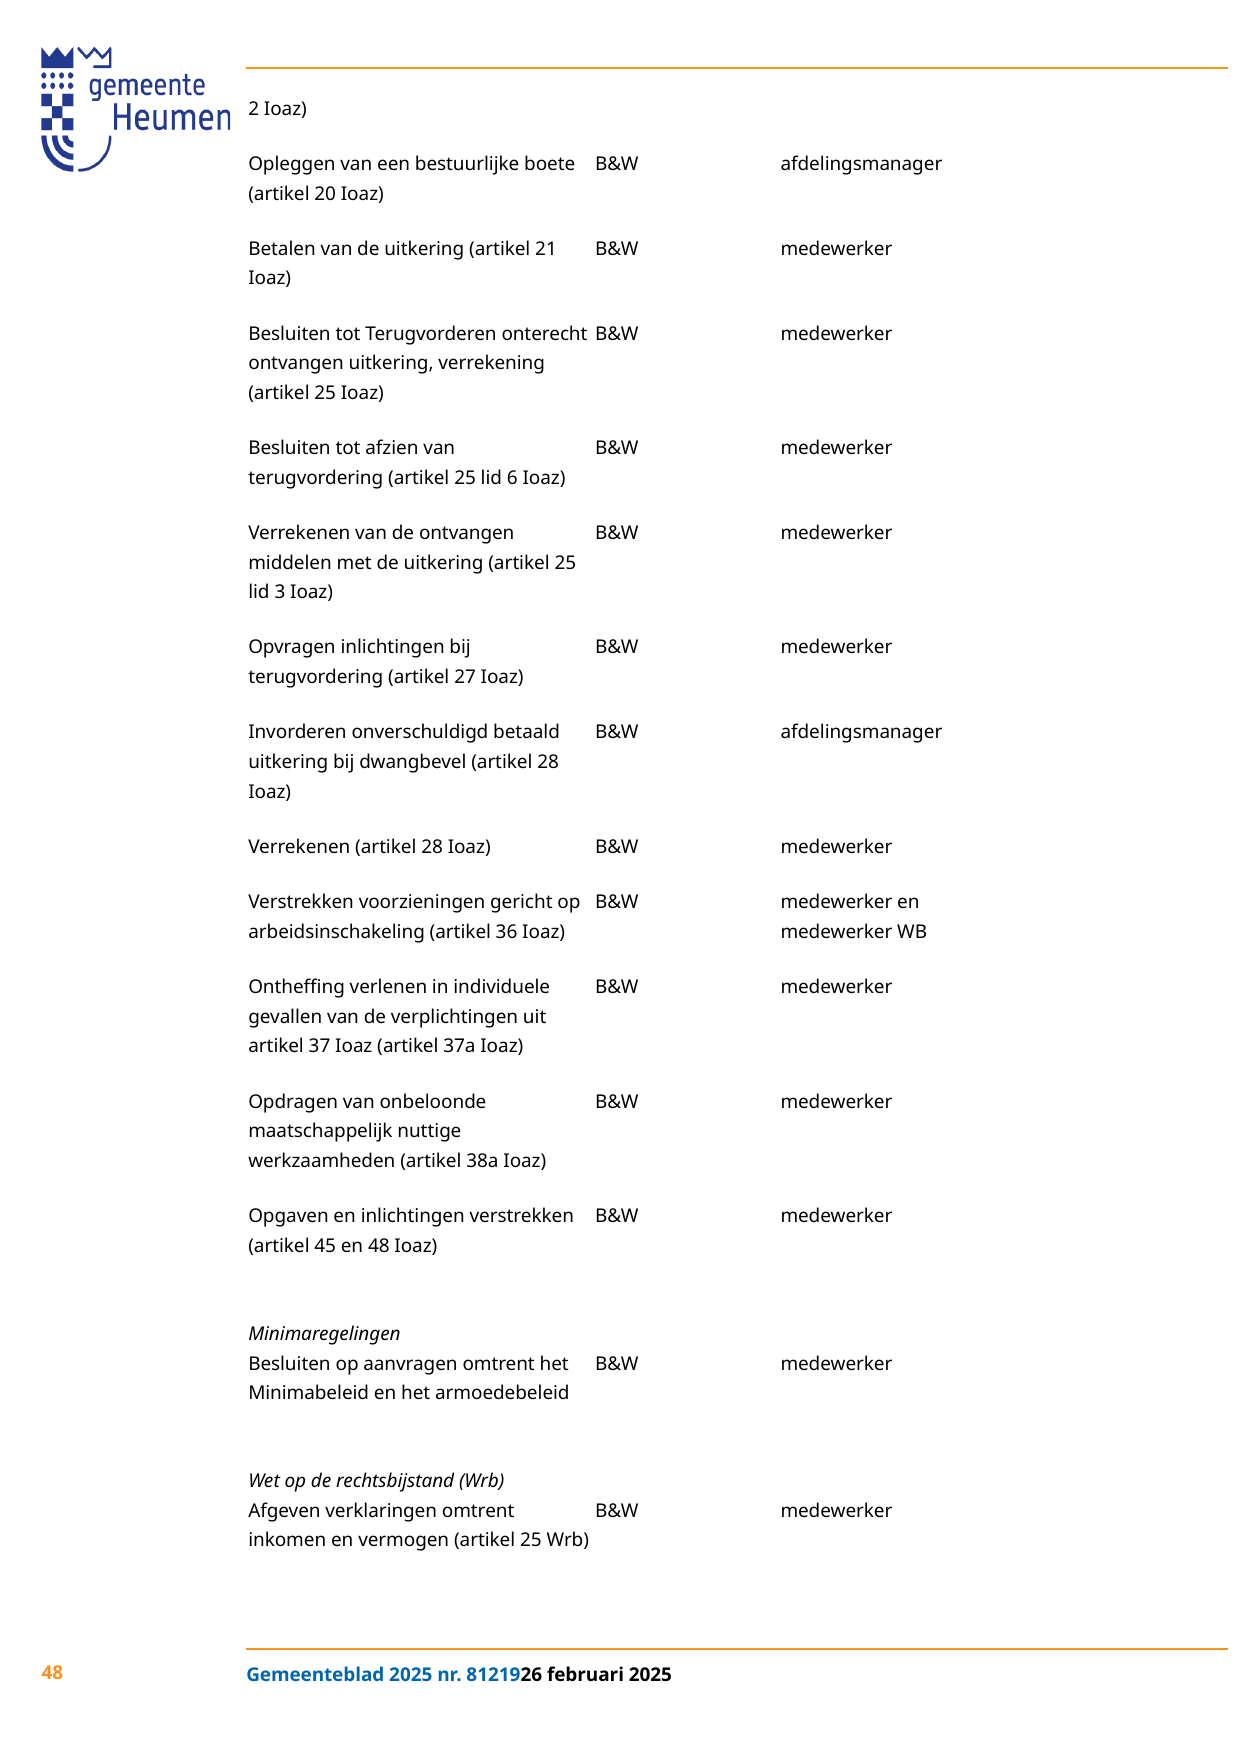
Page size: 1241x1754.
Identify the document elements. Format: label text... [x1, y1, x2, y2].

table_cell [966, 1088, 1152, 1202]
table_cell Opdragen van onbeloonde maatschappelijk nuttige werkzaamheden (artikel 38a Ioaz) [248, 1088, 595, 1202]
text Minimaregelingen [248, 1320, 1152, 1346]
table_cell B&W [595, 889, 780, 973]
table_cell [966, 719, 1152, 833]
table_cell 2 Ioaz) [248, 95, 595, 150]
table_cell Opgaven en inlichtingen verstrekken (artikel 45 en 48 Ioaz) [248, 1202, 595, 1287]
table_header medewerker [780, 1350, 966, 1434]
table_cell medewerker en medewerker WB [780, 889, 966, 973]
table_cell afdelingsmanager [780, 150, 966, 235]
table_header B&W [595, 1350, 780, 1434]
table_header [966, 1350, 1152, 1434]
table_cell B&W [595, 519, 780, 634]
text Wet op de rechtsbijstand (Wrb) [248, 1467, 1152, 1493]
table_cell [966, 150, 1152, 235]
table_header Afgeven verklaringen omtrent inkomen en vermogen (artikel 25 Wrb) [248, 1497, 595, 1582]
table_cell [966, 973, 1152, 1088]
table_header Besluiten op aanvragen omtrent het Minimabeleid en het armoedebeleid [248, 1350, 595, 1434]
table_cell [966, 235, 1152, 320]
table_cell medewerker [780, 519, 966, 634]
table_cell Verrekenen van de ontvangen middelen met de uitkering (artikel 25 lid 3 Ioaz) [248, 519, 595, 634]
table_cell B&W [595, 973, 780, 1088]
table_cell [966, 833, 1152, 888]
table_cell medewerker [780, 1202, 966, 1287]
table_cell Verstrekken voorzieningen gericht op arbeidsinschakeling (artikel 36 Ioaz) [248, 889, 595, 973]
table_cell B&W [595, 833, 780, 888]
table_cell Ontheffing verlenen in individuele gevallen van de verplichtingen uit artikel 37 Ioaz (artikel 37a Ioaz) [248, 973, 595, 1088]
table_cell B&W [595, 1088, 780, 1202]
table_cell [595, 95, 780, 150]
table_cell [966, 320, 1152, 434]
table_cell [966, 519, 1152, 634]
table_header medewerker [780, 1497, 966, 1582]
table_cell medewerker [780, 833, 966, 888]
table_cell Verrekenen (artikel 28 Ioaz) [248, 833, 595, 888]
table_cell Besluiten tot Terugvorderen onterecht ontvangen uitkering, verrekening (artikel 25 Ioaz) [248, 320, 595, 434]
table_cell Opvragen inlichtingen bij terugvordering (artikel 27 Ioaz) [248, 634, 595, 719]
table_cell [966, 95, 1152, 150]
table_cell B&W [595, 1202, 780, 1287]
table_cell medewerker [780, 320, 966, 434]
table_cell [966, 1202, 1152, 1287]
table_cell [780, 95, 966, 150]
table_header [966, 1497, 1152, 1582]
table_cell [966, 889, 1152, 973]
table_cell medewerker [780, 1088, 966, 1202]
table_cell [966, 434, 1152, 519]
table_cell B&W [595, 719, 780, 833]
table_cell medewerker [780, 434, 966, 519]
table_cell Opleggen van een bestuurlijke boete (artikel 20 Ioaz) [248, 150, 595, 235]
table_cell afdelingsmanager [780, 719, 966, 833]
table_cell [966, 634, 1152, 719]
table_header B&W [595, 1497, 780, 1582]
table_cell medewerker [780, 973, 966, 1088]
table_cell B&W [595, 634, 780, 719]
table_cell B&W [595, 150, 780, 235]
table_cell B&W [595, 434, 780, 519]
table_cell medewerker [780, 235, 966, 320]
table_cell B&W [595, 320, 780, 434]
table_cell Invorderen onverschuldigd betaald uitkering bij dwangbevel (artikel 28 Ioaz) [248, 719, 595, 833]
table_cell medewerker [780, 634, 966, 719]
picture [41, 47, 231, 172]
table_cell Betalen van de uitkering (artikel 21 Ioaz) [248, 235, 595, 320]
table_cell Besluiten tot afzien van terugvordering (artikel 25 lid 6 Ioaz) [248, 434, 595, 519]
table_cell B&W [595, 235, 780, 320]
